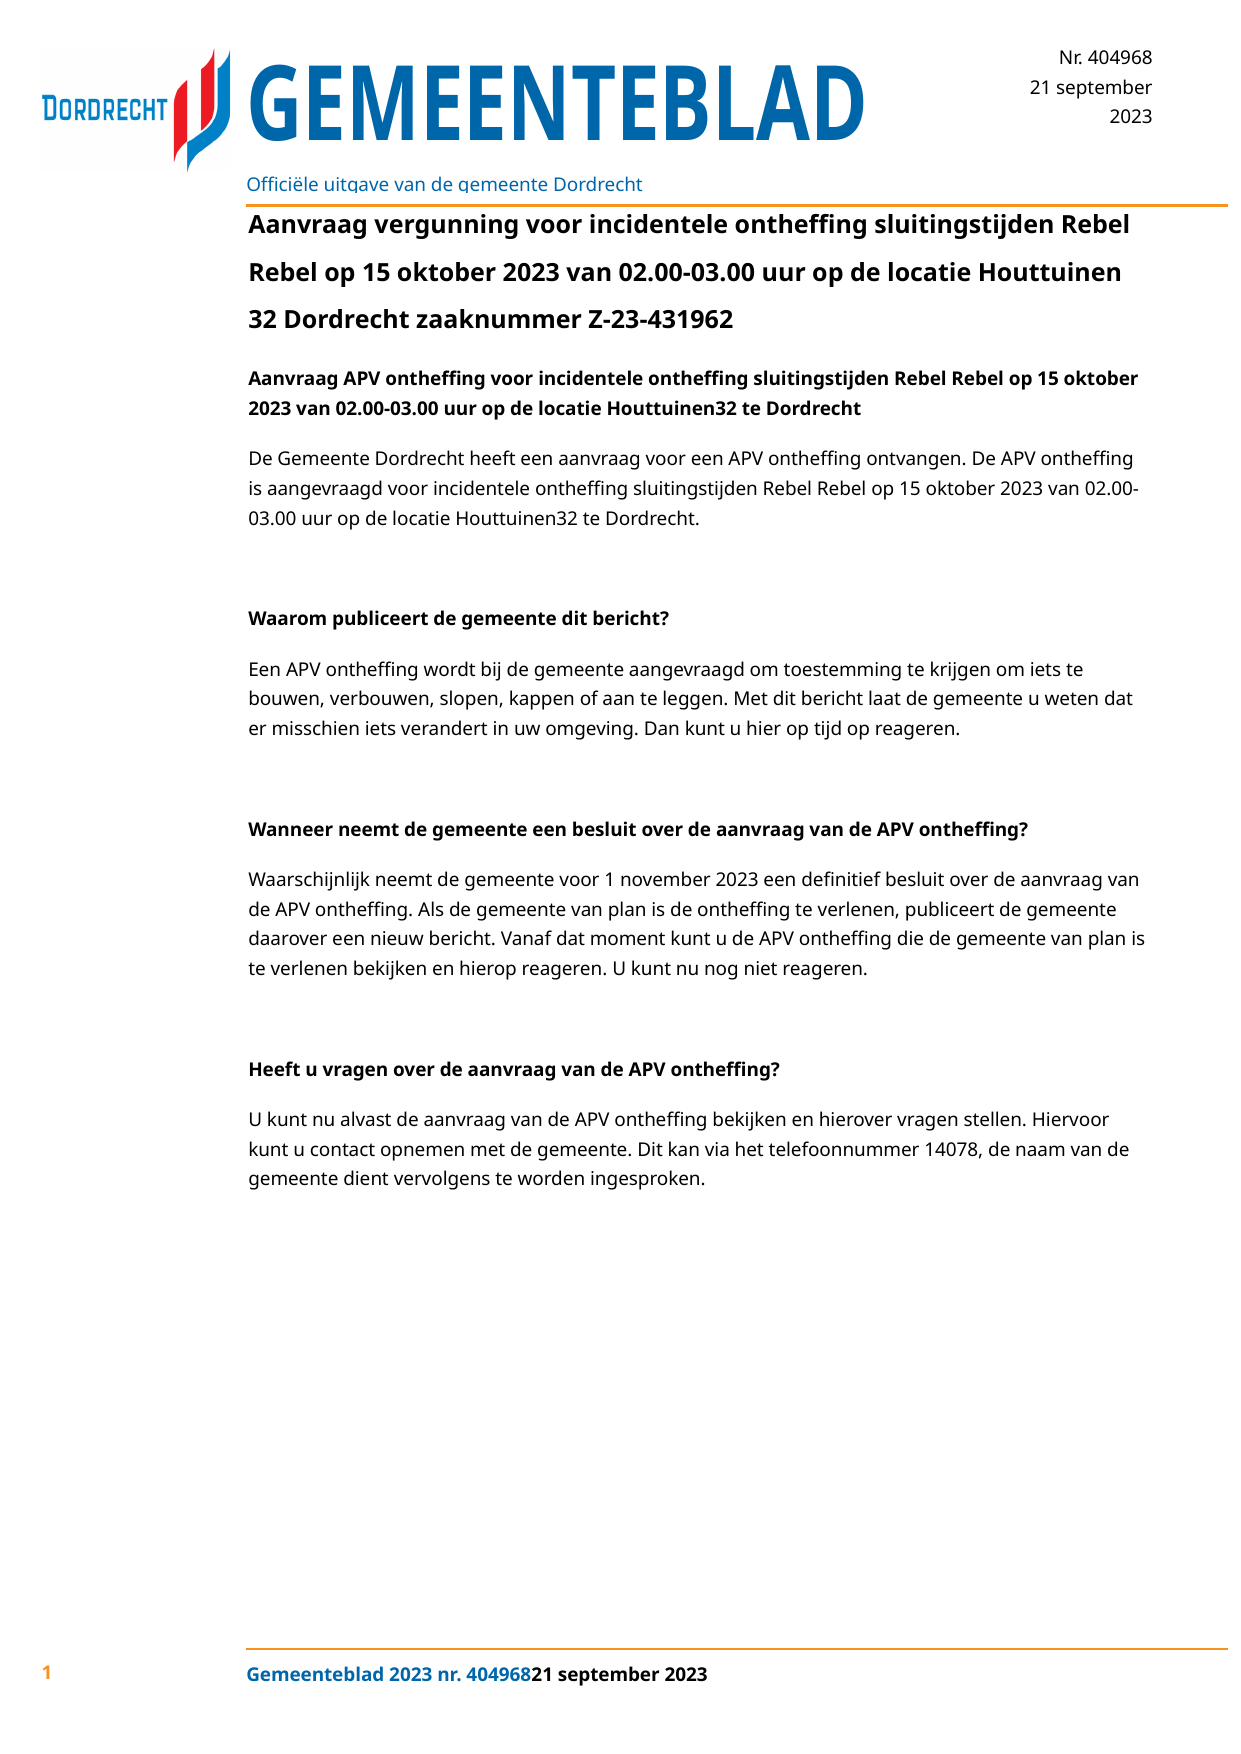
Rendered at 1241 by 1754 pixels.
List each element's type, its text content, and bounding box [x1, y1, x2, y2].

text Wanneer neemt de gemeente een besluit over de aanvraag van de APV ontheffing? [248, 816, 1152, 842]
text Aanvraag vergunning voor incidentele ontheffing sluitingstijden Rebel Rebel op 15 oktober 2023 van 02.00-03.00 uur op de locatie Houttuinen 32 Dordrecht zaaknummer Z-23-431962 [248, 207, 1152, 336]
text U kunt nu alvast de aanvraag van de APV ontheffing bekijken en hierover vragen stellen. Hiervoor kunt u contact opnemen met de gemeente. Dit kan via het telefoonnummer 14078, de naam van de gemeente dient vervolgens te worden ingesproken. [248, 1106, 1152, 1191]
picture [41, 47, 231, 172]
text Heeft u vragen over de aanvraag van de APV ontheffing? [248, 1056, 1152, 1082]
text Een APV ontheffing wordt bij de gemeente aangevraagd om toestemming te krijgen om iets te bouwen, verbouwen, slopen, kappen of aan te leggen. Met dit bericht laat de gemeente u weten dat er misschien iets verandert in uw omgeving. Dan kunt u hier op tijd op reageren. [248, 656, 1152, 741]
text Waarom publiceert de gemeente dit bericht? [248, 606, 1152, 631]
text Aanvraag APV ontheffing voor incidentele ontheffing sluitingstijden Rebel Rebel op 15 oktober 2023 van 02.00-03.00 uur op de locatie Houttuinen32 te Dordrecht [248, 366, 1152, 421]
text De Gemeente Dordrecht heeft een aanvraag voor een APV ontheffing ontvangen. De APV ontheffing is aangevraagd voor incidentele ontheffing sluitingstijden Rebel Rebel op 15 oktober 2023 van 02.00-03.00 uur op de locatie Houttuinen32 te Dordrecht. [248, 446, 1152, 530]
text Waarschijnlijk neemt de gemeente voor 1 november 2023 een definitief besluit over de aanvraag van de APV ontheffing. Als de gemeente van plan is de ontheffing te verlenen, publiceert de gemeente daarover een nieuw bericht. Vanaf dat moment kunt u de APV ontheffing die de gemeente van plan is te verlenen bekijken en hierop reageren. U kunt nu nog niet reageren. [248, 866, 1152, 981]
